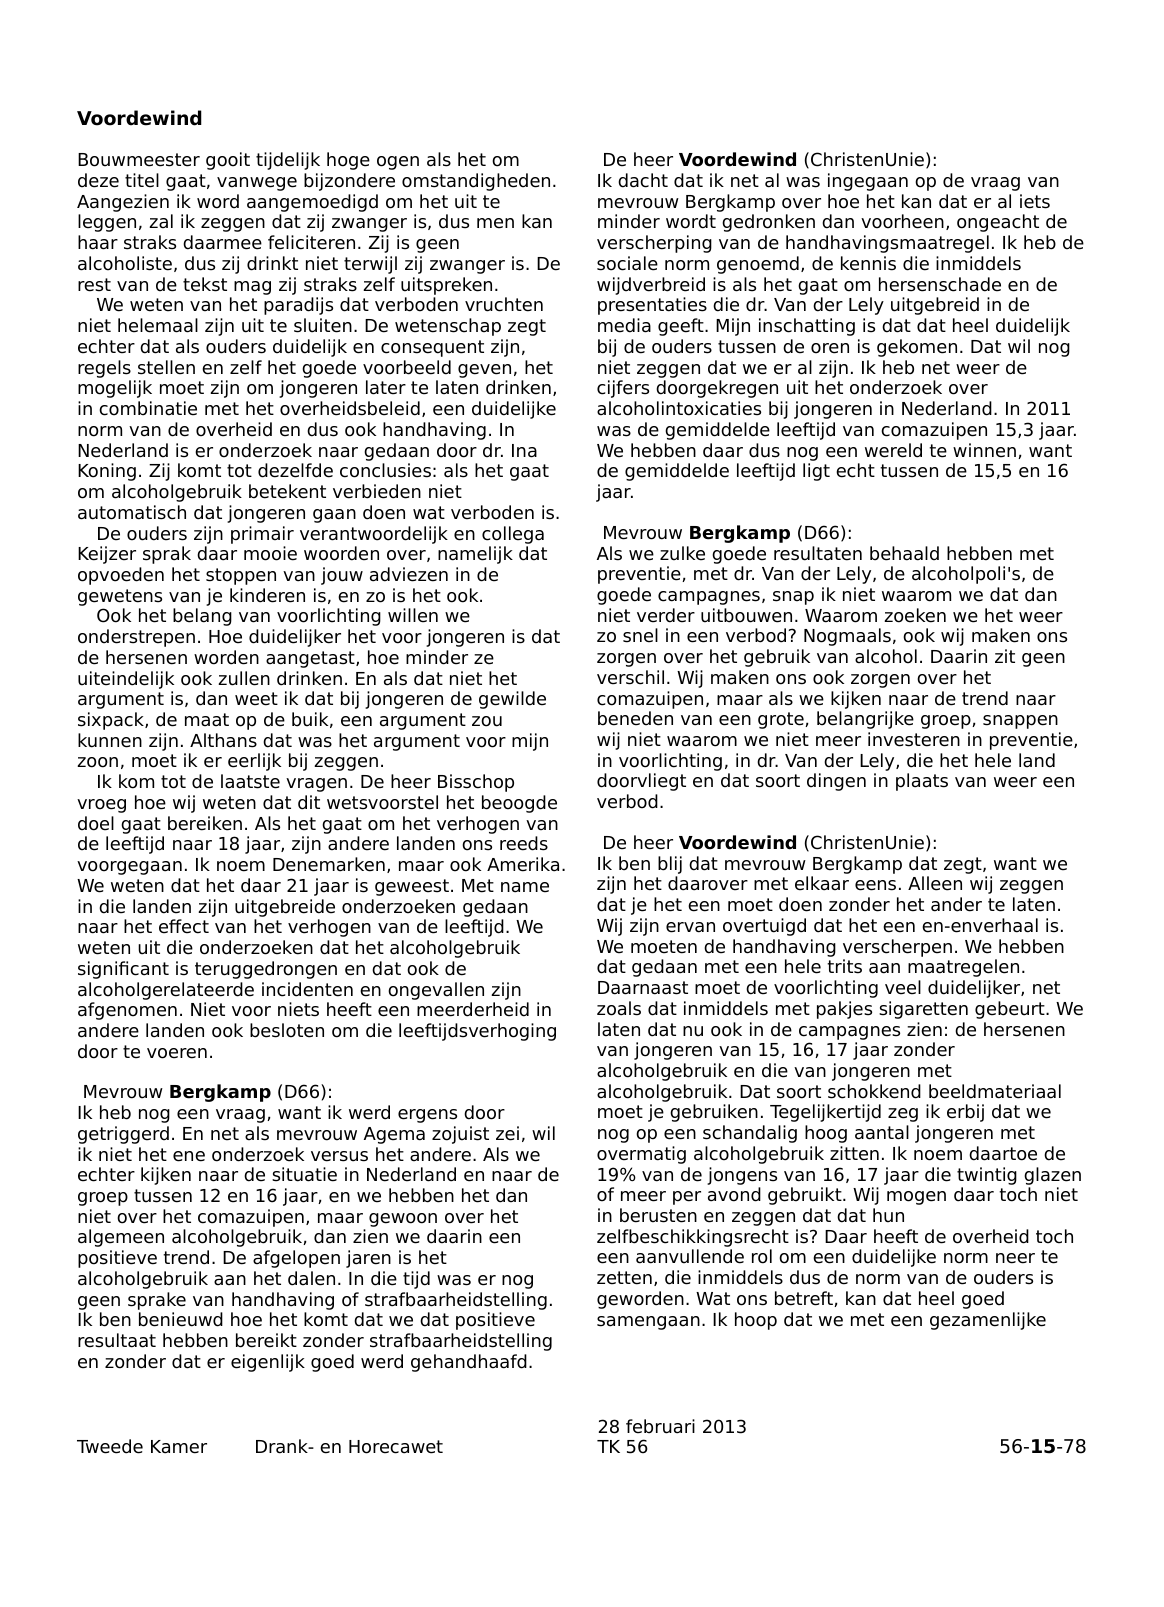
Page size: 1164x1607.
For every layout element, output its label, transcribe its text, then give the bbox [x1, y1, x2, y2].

text De heer Voordewind (ChristenUnie): [596, 150, 1087, 171]
text Ik kom tot de laatste vragen. De heer Bisschop vroeg hoe wij weten dat dit wetsvoorstel het beoogde doel gaat bereiken. Als het gaat om het verhogen van de leeftijd naar 18 jaar, zijn andere landen ons reeds voorgegaan. Ik noem Denemarken, maar ook Amerika. We weten dat het daar 21 jaar is geweest. Met name in die landen zijn uitgebreide onderzoeken gedaan naar het effect van het verhogen van de leeftijd. We weten uit die onderzoeken dat het alcoholgebruik significant is teruggedrongen en dat ook de alcoholgerelateerde incidenten en ongevallen zijn afgenomen. Niet voor niets heeft een meerderheid in andere landen ook besloten om die leeftijdsverhoging door te voeren. [77, 772, 567, 1062]
text Mevrouw Bergkamp (D66): [77, 1082, 567, 1103]
text Ook het belang van voorlichting willen we onderstrepen. Hoe duidelijker het voor jongeren is dat de hersenen worden aangetast, hoe minder ze uiteindelijk ook zullen drinken. En als dat niet het argument is, dan weet ik dat bij jongeren de gewilde sixpack, de maat op de buik, een argument zou kunnen zijn. Althans dat was het argument voor mijn zoon, moet ik er eerlijk bij zeggen. [77, 606, 567, 772]
text Bouwmeester gooit tijdelijk hoge ogen als het om deze titel gaat, vanwege bijzondere omstandigheden. Aangezien ik word aangemoedigd om het uit te leggen, zal ik zeggen dat zij zwanger is, dus men kan haar straks daarmee feliciteren. Zij is geen alcoholiste, dus zij drinkt niet terwijl zij zwanger is. De rest van de tekst mag zij straks zelf uitspreken. [77, 150, 567, 295]
text De heer Voordewind (ChristenUnie): [596, 833, 1087, 853]
text Ik heb nog een vraag, want ik werd ergens door getriggerd. En net als mevrouw Agema zojuist zei, wil ik niet het ene onderzoek versus het andere. Als we echter kijken naar de situatie in Nederland en naar de groep tussen 12 en 16 jaar, en we hebben het dan niet over het comazuipen, maar gewoon over het algemeen alcoholgebruik, dan zien we daarin een positieve trend. De afgelopen jaren is het alcoholgebruik aan het dalen. In die tijd was er nog geen sprake van handhaving of strafbaarheidstelling. Ik ben benieuwd hoe het komt dat we dat positieve resultaat hebben bereikt zonder strafbaarheidstelling en zonder dat er eigenlijk goed werd gehandhaafd. [77, 1103, 567, 1372]
text Ik dacht dat ik net al was ingegaan op de vraag van mevrouw Bergkamp over hoe het kan dat er al iets minder wordt gedronken dan voorheen, ongeacht de verscherping van de handhavingsmaatregel. Ik heb de sociale norm genoemd, de kennis die inmiddels wijdverbreid is als het gaat om hersenschade en de presentaties die dr. Van der Lely uitgebreid in de media geeft. Mijn inschatting is dat dat heel duidelijk bij de ouders tussen de oren is gekomen. Dat wil nog niet zeggen dat we er al zijn. Ik heb net weer de cijfers doorgekregen uit het onderzoek over alcoholintoxicaties bij jongeren in Nederland. In 2011 was de gemiddelde leeftijd van comazuipen 15,3 jaar. We hebben daar dus nog een wereld te winnen, want de gemiddelde leeftijd ligt echt tussen de 15,5 en 16 jaar. [596, 171, 1087, 503]
text Mevrouw Bergkamp (D66): [596, 523, 1087, 543]
text We weten van het paradijs dat verboden vruchten niet helemaal zijn uit te sluiten. De wetenschap zegt echter dat als ouders duidelijk en consequent zijn, regels stellen en zelf het goede voorbeeld geven, het mogelijk moet zijn om jongeren later te laten drinken, in combinatie met het overheidsbeleid, een duidelijke norm van de overheid en dus ook handhaving. In Nederland is er onderzoek naar gedaan door dr. Ina Koning. Zij komt tot dezelfde conclusies: als het gaat om alcoholgebruik betekent verbieden niet automatisch dat jongeren gaan doen wat verboden is. [77, 295, 567, 523]
text De ouders zijn primair verantwoordelijk en collega Keijzer sprak daar mooie woorden over, namelijk dat opvoeden het stoppen van jouw adviezen in de gewetens van je kinderen is, en zo is het ook. [77, 523, 567, 606]
text Ik ben blij dat mevrouw Bergkamp dat zegt, want we zijn het daarover met elkaar eens. Alleen wij zeggen dat je het een moet doen zonder het ander te laten. Wij zijn ervan overtuigd dat het een en-enverhaal is. We moeten de handhaving verscherpen. We hebben dat gedaan met een hele trits aan maatregelen. Daarnaast moet de voorlichting veel duidelijker, net zoals dat inmiddels met pakjes sigaretten gebeurt. We laten dat nu ook in de campagnes zien: de hersenen van jongeren van 15, 16, 17 jaar zonder alcoholgebruik en die van jongeren met alcoholgebruik. Dat soort schokkend beeldmateriaal moet je gebruiken. Tegelijkertijd zeg ik erbij dat we nog op een schandalig hoog aantal jongeren met overmatig alcoholgebruik zitten. Ik noem daartoe de 19% van de jongens van 16, 17 jaar die twintig glazen of meer per avond gebruikt. Wij mogen daar toch niet in berusten en zeggen dat dat hun zelfbeschikkingsrecht is? Daar heeft de overheid toch een aanvullende rol om een duidelijke norm neer te zetten, die inmiddels dus de norm van de ouders is geworden. Wat ons betreft, kan dat heel goed samengaan. Ik hoop dat we met een gezamenlijke [596, 853, 1087, 1330]
text Als we zulke goede resultaten behaald hebben met preventie, met dr. Van der Lely, de alcoholpoli's, de goede campagnes, snap ik niet waarom we dat dan niet verder uitbouwen. Waarom zoeken we het weer zo snel in een verbod? Nogmaals, ook wij maken ons zorgen over het gebruik van alcohol. Daarin zit geen verschil. Wij maken ons ook zorgen over het comazuipen, maar als we kijken naar de trend naar beneden van een grote, belangrijke groep, snappen wij niet waarom we niet meer investeren in preventie, in voorlichting, in dr. Van der Lely, die het hele land doorvliegt en dat soort dingen in plaats van weer een verbod. [596, 543, 1087, 813]
